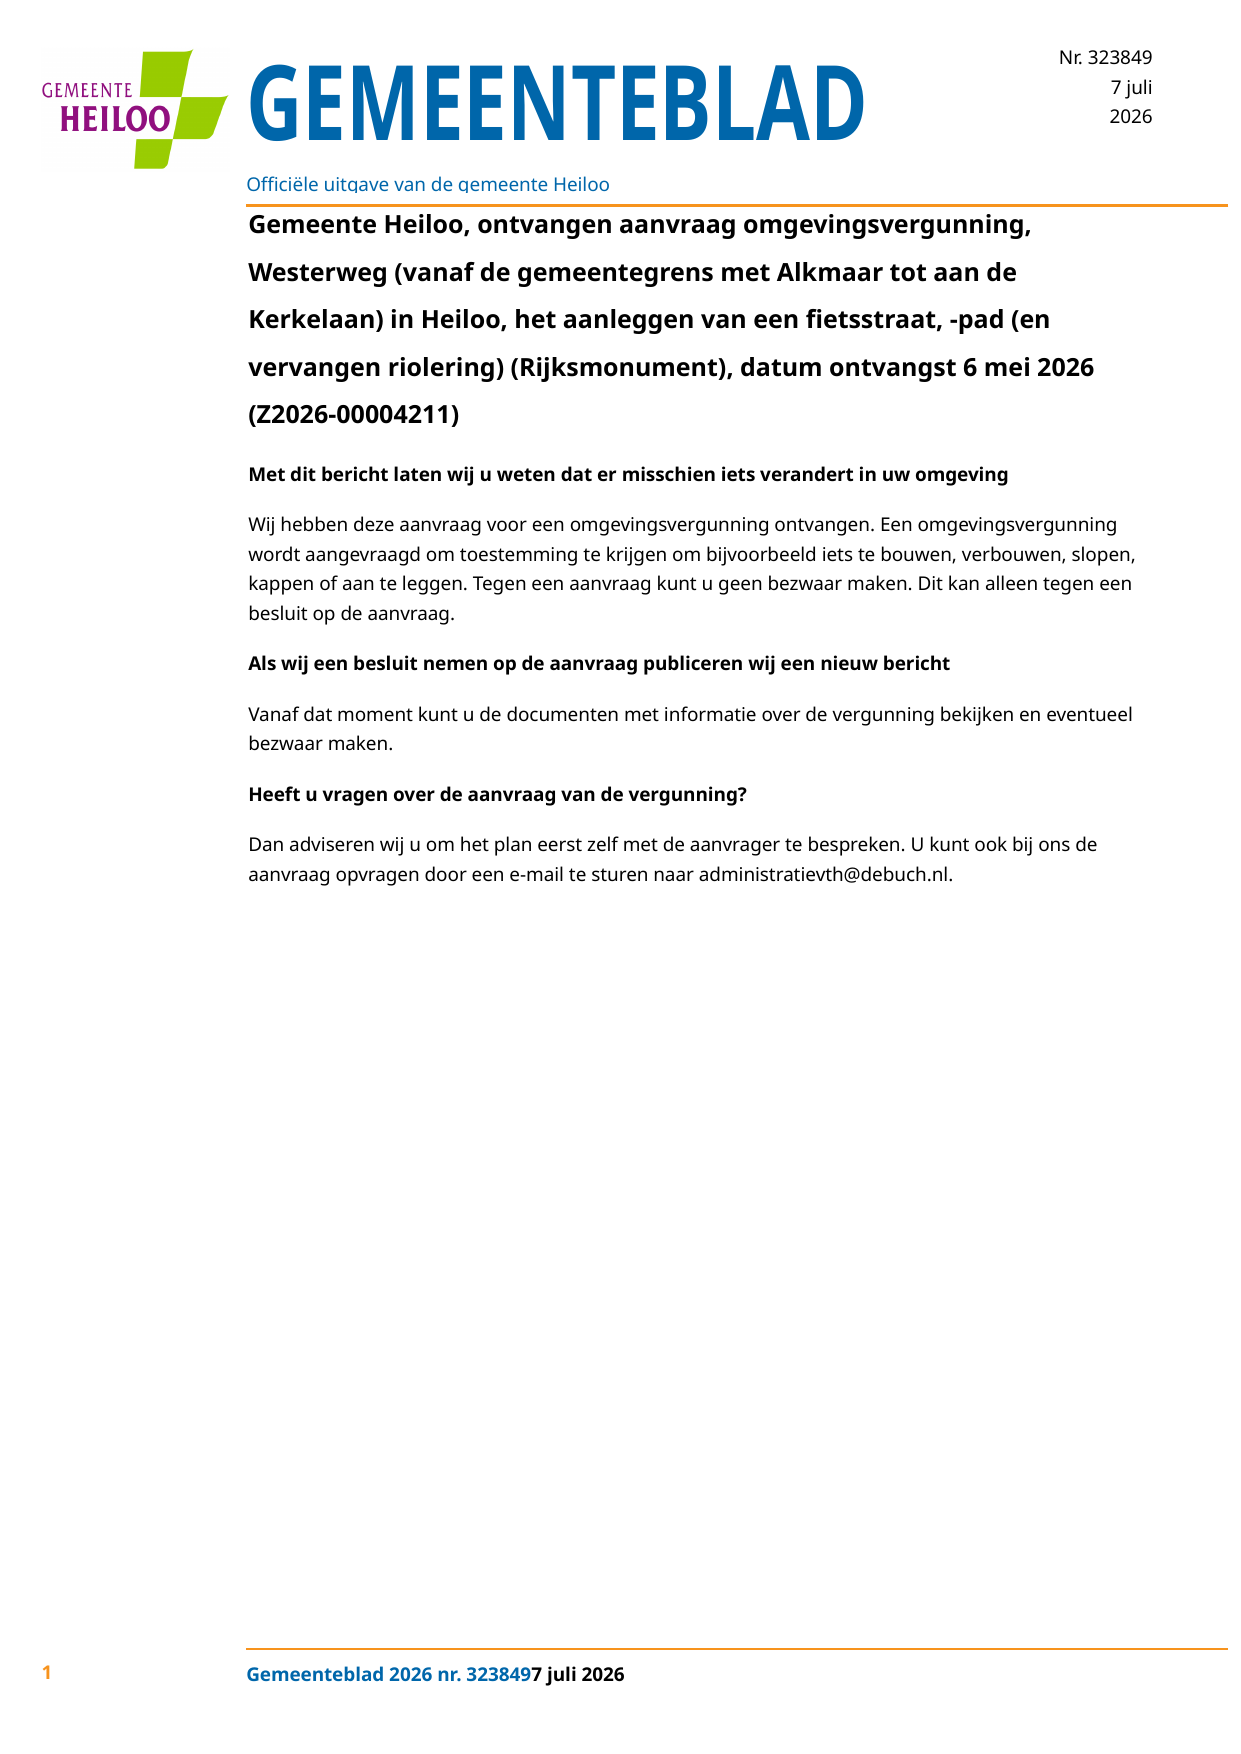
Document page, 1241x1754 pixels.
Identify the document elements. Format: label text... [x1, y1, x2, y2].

text Gemeente Heiloo, ontvangen aanvraag omgevingsvergunning, Westerweg (vanaf de gemeentegrens met Alkmaar tot aan de Kerkelaan) in Heiloo, het aanleggen van een fietsstraat, -pad (en vervangen riolering) (Rijksmonument), datum ontvangst 6 mei 2026 (Z2026-00004211) [248, 207, 1152, 431]
text Vanaf dat moment kunt u de documenten met informatie over de vergunning bekijken en eventueel bezwaar maken. [248, 701, 1152, 756]
picture [41, 47, 231, 172]
text Met dit bericht laten wij u weten dat er misschien iets verandert in uw omgeving [248, 461, 1152, 486]
text Wij hebben deze aanvraag voor een omgevingsvergunning ontvangen. Een omgevingsvergunning wordt aangevraagd om toestemming te krijgen om bijvoorbeeld iets te bouwen, verbouwen, slopen, kappen of aan te leggen. Tegen een aanvraag kunt u geen bezwaar maken. Dit kan alleen tegen een besluit op de aanvraag. [248, 511, 1152, 626]
text Heeft u vragen over de aanvraag van de vergunning? [248, 781, 1152, 806]
text Als wij een besluit nemen op de aanvraag publiceren wij een nieuw bericht [248, 650, 1152, 676]
text Dan adviseren wij u om het plan eerst zelf met de aanvrager te bespreken. U kunt ook bij ons de aanvraag opvragen door een e-mail te sturen naar administratievth@debuch.nl. [248, 831, 1152, 886]
